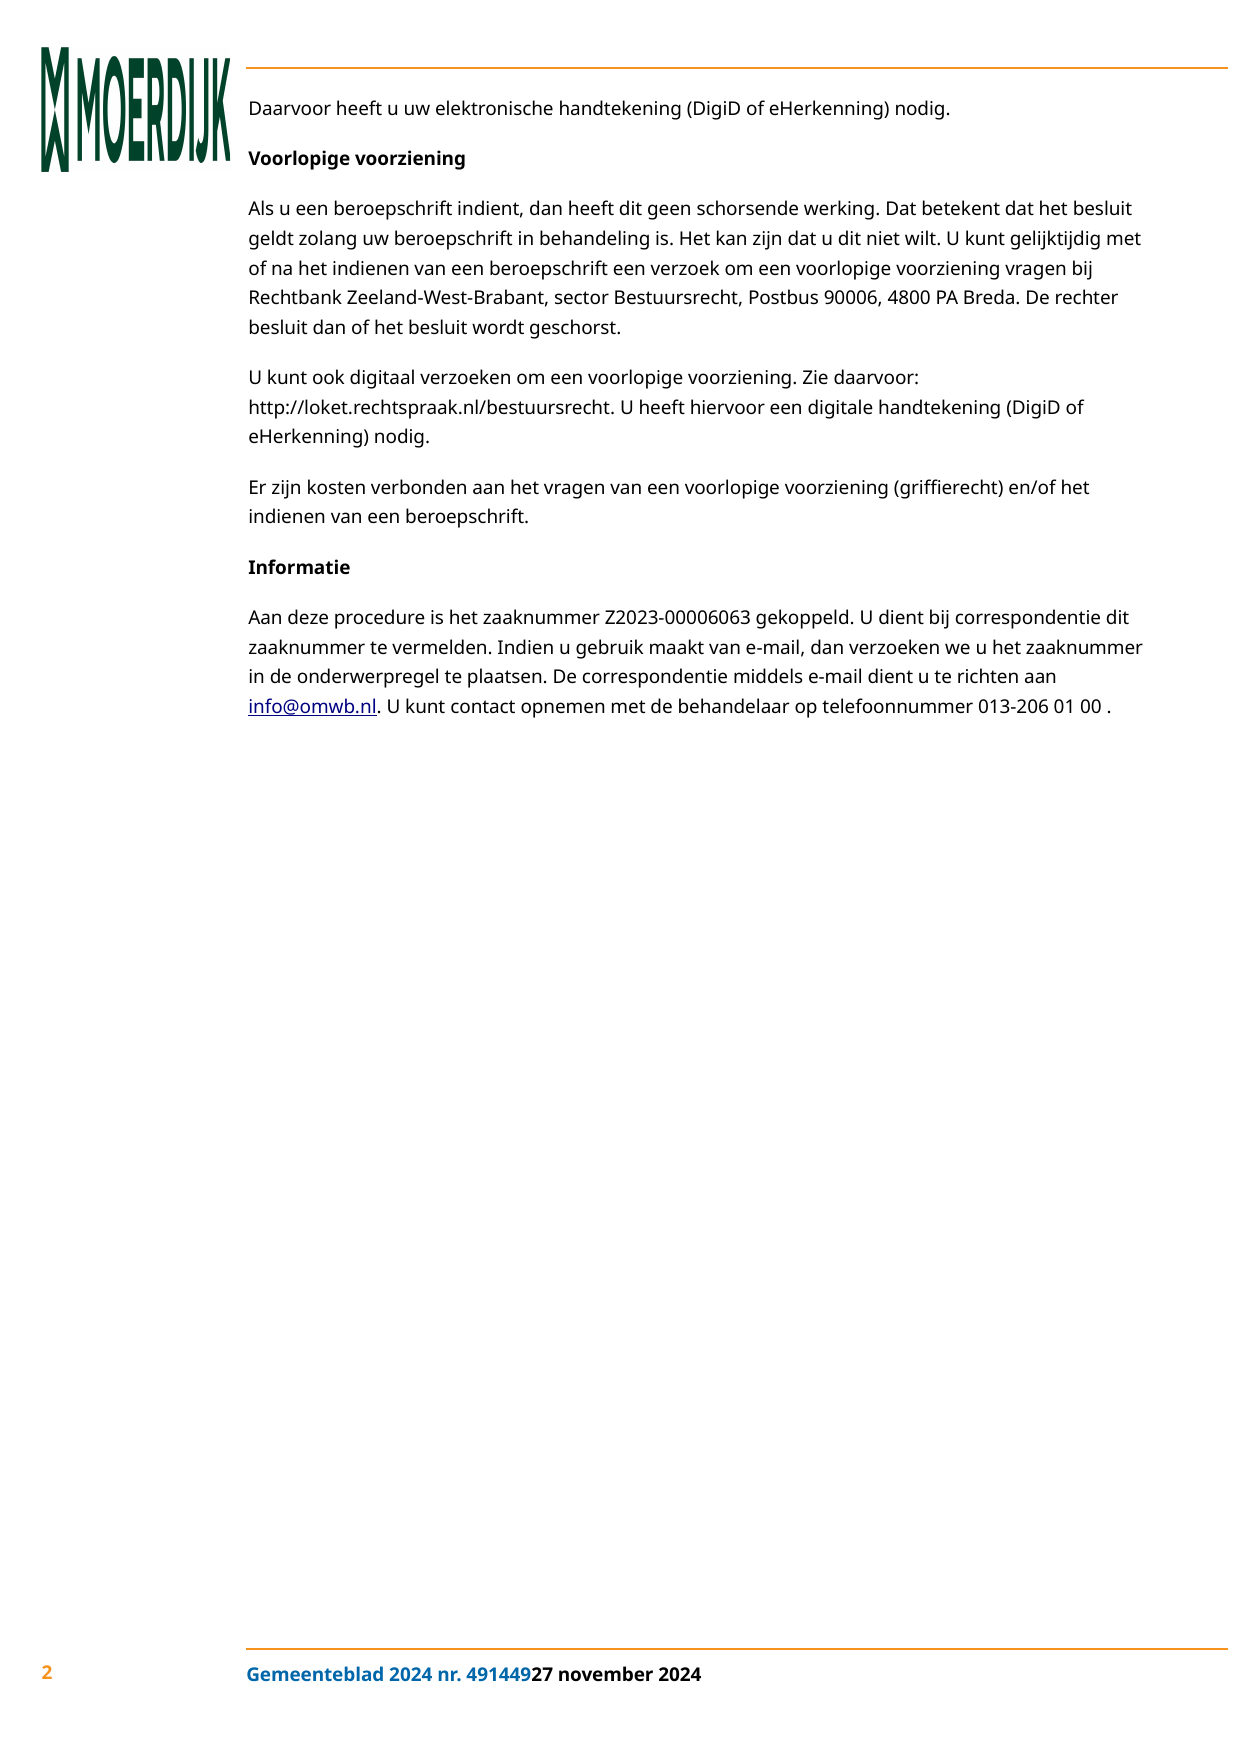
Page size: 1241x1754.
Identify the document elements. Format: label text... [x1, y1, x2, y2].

text Voorlopige voorziening [248, 145, 1152, 171]
text Er zijn kosten verbonden aan het vragen van een voorlopige voorziening (griffierecht) en/of het indienen van een beroepschrift. [248, 474, 1152, 529]
text Als u een beroepschrift indient, dan heeft dit geen schorsende werking. Dat betekent dat het besluit geldt zolang uw beroepschrift in behandeling is. Het kan zijn dat u dit niet wilt. U kunt gelijktijdig met of na het indienen van een beroepschrift een verzoek om een voorlopige voorziening vragen bij Rechtbank Zeeland-West-Brabant, sector Bestuursrecht, Postbus 90006, 4800 PA Breda. De rechter besluit dan of het besluit wordt geschorst. [248, 196, 1152, 340]
text Daarvoor heeft u uw elektronische handtekening (DigiD of eHerkenning) nodig. [248, 95, 1152, 121]
text Aan deze procedure is het zaaknummer Z2023-00006063 gekoppeld. U dient bij correspondentie dit zaaknummer te vermelden. Indien u gebruik maakt van e-mail, dan verzoeken we u het zaaknummer in de onderwerpregel te plaatsen. De correspondentie middels e-mail dient u te richten aan info@omwb.nl. U kunt contact opnemen met de behandelaar op telefoonnummer 013-206 01 00 . [248, 604, 1152, 719]
picture [41, 47, 231, 172]
text Informatie [248, 554, 1152, 580]
text U kunt ook digitaal verzoeken om een voorlopige voorziening. Zie daarvoor: http://loket.rechtspraak.nl/bestuursrecht. U heeft hiervoor een digitale handtekening (DigiD of eHerkenning) nodig. [248, 364, 1152, 449]
